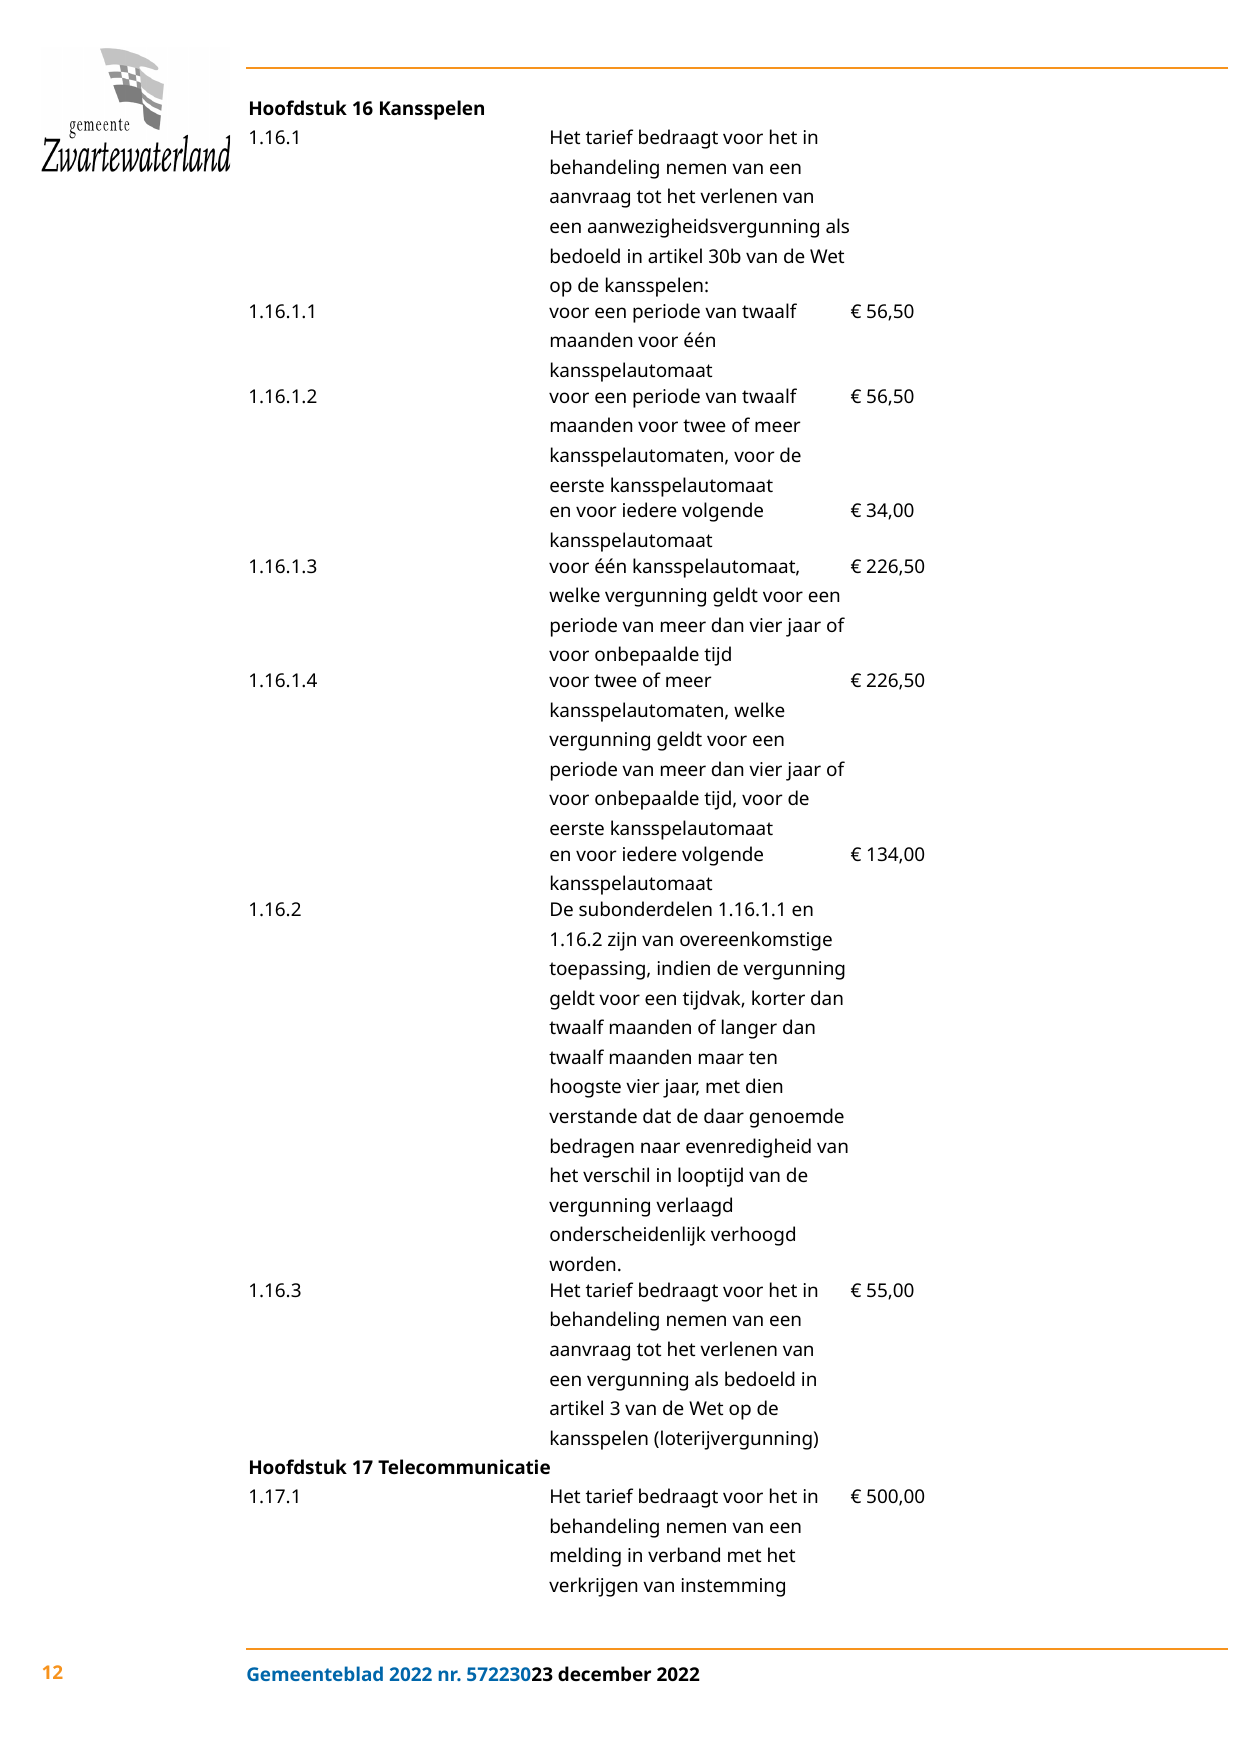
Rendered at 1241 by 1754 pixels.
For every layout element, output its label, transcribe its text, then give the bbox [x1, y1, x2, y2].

table_header 1.17.1 [248, 1484, 549, 1598]
table_cell [850, 896, 1152, 1277]
table_cell voor één kansspelautomaat, welke vergunning geldt voor een periode van meer dan vier jaar of voor onbepaalde tijd [549, 553, 850, 667]
table_cell € 34,00 [850, 498, 1152, 553]
table_cell en voor iedere volgende kansspelautomaat [549, 841, 850, 896]
table_cell € 134,00 [850, 841, 1152, 896]
table_cell Het tarief bedraagt voor het in behandeling nemen van een aanvraag tot het verlenen van een vergunning als bedoeld in artikel 3 van de Wet op de kansspelen (loterijvergunning) [549, 1277, 850, 1451]
table_header Het tarief bedraagt voor het in behandeling nemen van een melding in verband met het verkrijgen van instemming [549, 1484, 850, 1598]
table_cell 1.16.2 [248, 896, 549, 1277]
text Hoofdstuk 17 Telecommunicatie [248, 1454, 1152, 1479]
table_cell 1.16.1.2 [248, 383, 549, 497]
table_cell 1.16.1.3 [248, 553, 549, 667]
table_cell 1.16.1.4 [248, 667, 549, 841]
table_cell € 55,00 [850, 1277, 1152, 1451]
table_cell [248, 841, 549, 896]
table_cell voor een periode van twaalf maanden voor twee of meer kansspelautomaten, voor de eerste kansspelautomaat [549, 383, 850, 497]
table_cell € 226,50 [850, 553, 1152, 667]
table_header 1.16.1 [248, 125, 549, 298]
table_cell De subonderdelen 1.16.1.1 en 1.16.2 zijn van overeenkomstige toepassing, indien de vergunning geldt voor een tijdvak, korter dan twaalf maanden of langer dan twaalf maanden maar ten hoogste vier jaar, met dien verstande dat de daar genoemde bedragen naar evenredigheid van het verschil in looptijd van de vergunning verlaagd onderscheidenlijk verhoogd worden. [549, 896, 850, 1277]
table_cell [248, 498, 549, 553]
table_cell € 56,50 [850, 383, 1152, 497]
table_header [850, 125, 1152, 298]
table_header Het tarief bedraagt voor het in behandeling nemen van een aanvraag tot het verlenen van een aanwezigheidsvergunning als bedoeld in artikel 30b van de Wet op de kansspelen: [549, 125, 850, 298]
table_cell € 226,50 [850, 667, 1152, 841]
table_cell € 56,50 [850, 298, 1152, 383]
table_cell 1.16.3 [248, 1277, 549, 1451]
table_cell voor een periode van twaalf maanden voor één kansspelautomaat [549, 298, 850, 383]
table_cell voor twee of meer kansspelautomaten, welke vergunning geldt voor een periode van meer dan vier jaar of voor onbepaalde tijd, voor de eerste kansspelautomaat [549, 667, 850, 841]
table_cell en voor iedere volgende kansspelautomaat [549, 498, 850, 553]
text Hoofdstuk 16 Kansspelen [248, 95, 1152, 121]
picture [41, 47, 231, 172]
table_cell 1.16.1.1 [248, 298, 549, 383]
table_header € 500,00 [850, 1484, 1152, 1598]
